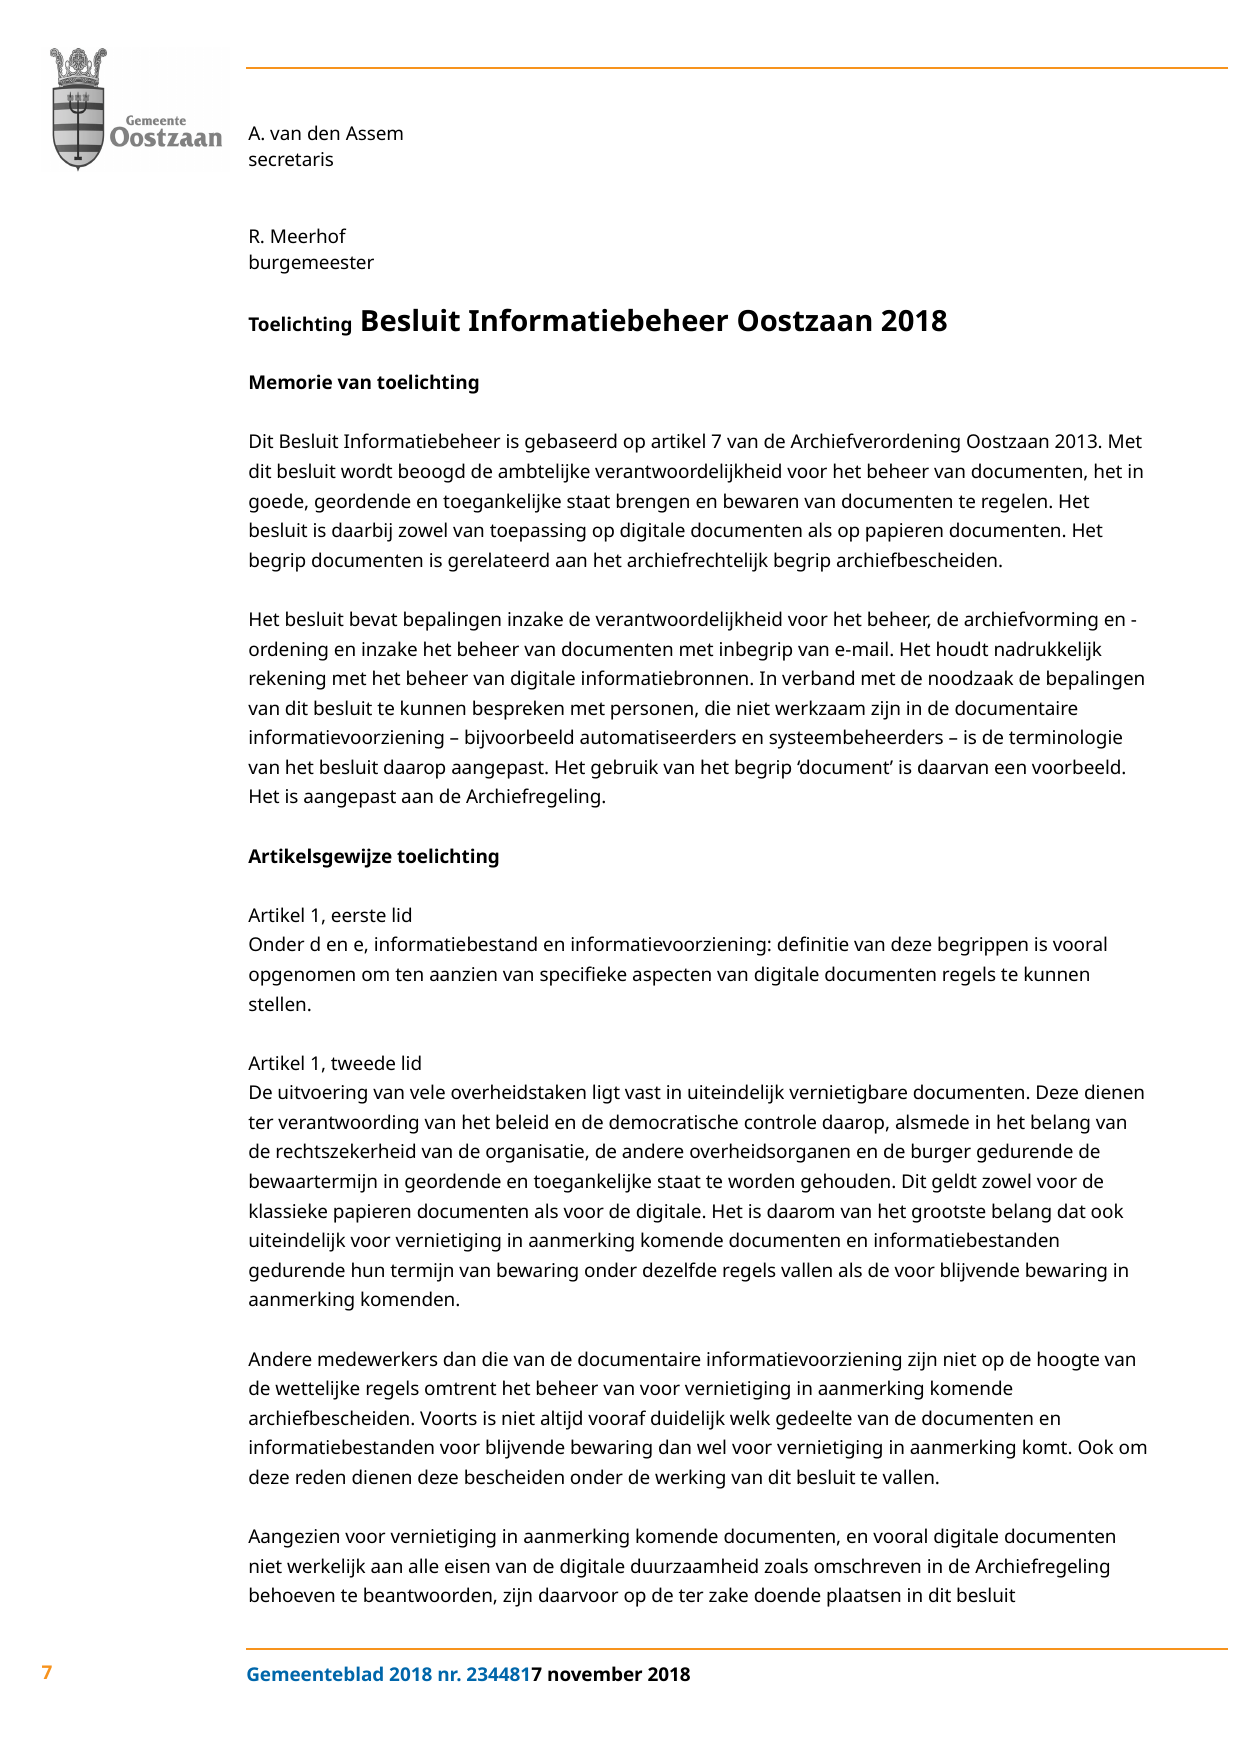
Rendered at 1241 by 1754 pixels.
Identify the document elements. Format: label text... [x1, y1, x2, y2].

text secretaris [248, 146, 1152, 172]
text R. Meerhof [248, 223, 1152, 249]
picture [41, 47, 231, 172]
text Aangezien voor vernietiging in aanmerking komende documenten, en vooral digitale documenten niet werkelijk aan alle eisen van de digitale duurzaamheid zoals omschreven in de Archiefregeling behoeven te beantwoorden, zijn daarvoor op de ter zake doende plaatsen in dit besluit [248, 1523, 1152, 1608]
text De uitvoering van vele overheidstaken ligt vast in uiteindelijk vernietigbare documenten. Deze dienen ter verantwoording van het beleid en de democratische controle daarop, alsmede in het belang van de rechtszekerheid van de organisatie, de andere overheidsorganen en de burger gedurende de bewaartermijn in geordende en toegankelijke staat te worden gehouden. Dit geldt zowel voor de klassieke papieren documenten als voor de digitale. Het is daarom van het grootste belang dat ook uiteindelijk voor vernietiging in aanmerking komende documenten en informatiebestanden gedurende hun termijn van bewaring onder dezelfde regels vallen als de voor blijvende bewaring in aanmerking komenden. [248, 1079, 1152, 1312]
text Artikel 1, tweede lid [248, 1050, 1152, 1076]
text Onder d en e, informatiebestand en informatievoorziening: definitie van deze begrippen is vooral opgenomen om ten aanzien van specifieke aspecten van digitale documenten regels te kunnen stellen. [248, 932, 1152, 1016]
text Toelichting Besluit Informatiebeheer Oostzaan 2018 [248, 301, 1152, 340]
text Artikelsgewijze toelichting [248, 843, 1152, 868]
text Het besluit bevat bepalingen inzake de verantwoordelijkheid voor het beheer, de archiefvorming en -ordening en inzake het beheer van documenten met inbegrip van e-mail. Het houdt nadrukkelijk rekening met het beheer van digitale informatiebronnen. In verband met de noodzaak de bepalingen van dit besluit te kunnen bespreken met personen, die niet werkzaam zijn in de documentaire informatievoorziening – bijvoorbeeld automatiseerders en systeembeheerders – is de terminologie van het besluit daarop aangepast. Het gebruik van het begrip ‘document’ is daarvan een voorbeeld. Het is aangepast aan de Archiefregeling. [248, 606, 1152, 809]
text burgemeester [248, 249, 1152, 275]
text A. van den Assem [248, 121, 1152, 146]
text Memorie van toelichting [248, 369, 1152, 395]
text Artikel 1, eerste lid [248, 902, 1152, 928]
text Dit Besluit Informatiebeheer is gebaseerd op artikel 7 van de Archiefverordening Oostzaan 2013. Met dit besluit wordt beoogd de ambtelijke verantwoordelijkheid voor het beheer van documenten, het in goede, geordende en toegankelijke staat brengen en bewaren van documenten te regelen. Het besluit is daarbij zowel van toepassing op digitale documenten als op papieren documenten. Het begrip documenten is gerelateerd aan het archiefrechtelijk begrip archiefbescheiden. [248, 429, 1152, 573]
text Andere medewerkers dan die van de documentaire informatievoorziening zijn niet op de hoogte van de wettelijke regels omtrent het beheer van voor vernietiging in aanmerking komende archiefbescheiden. Voorts is niet altijd vooraf duidelijk welk gedeelte van de documenten en informatiebestanden voor blijvende bewaring dan wel voor vernietiging in aanmerking komt. Ook om deze reden dienen deze bescheiden onder de werking van dit besluit te vallen. [248, 1346, 1152, 1490]
